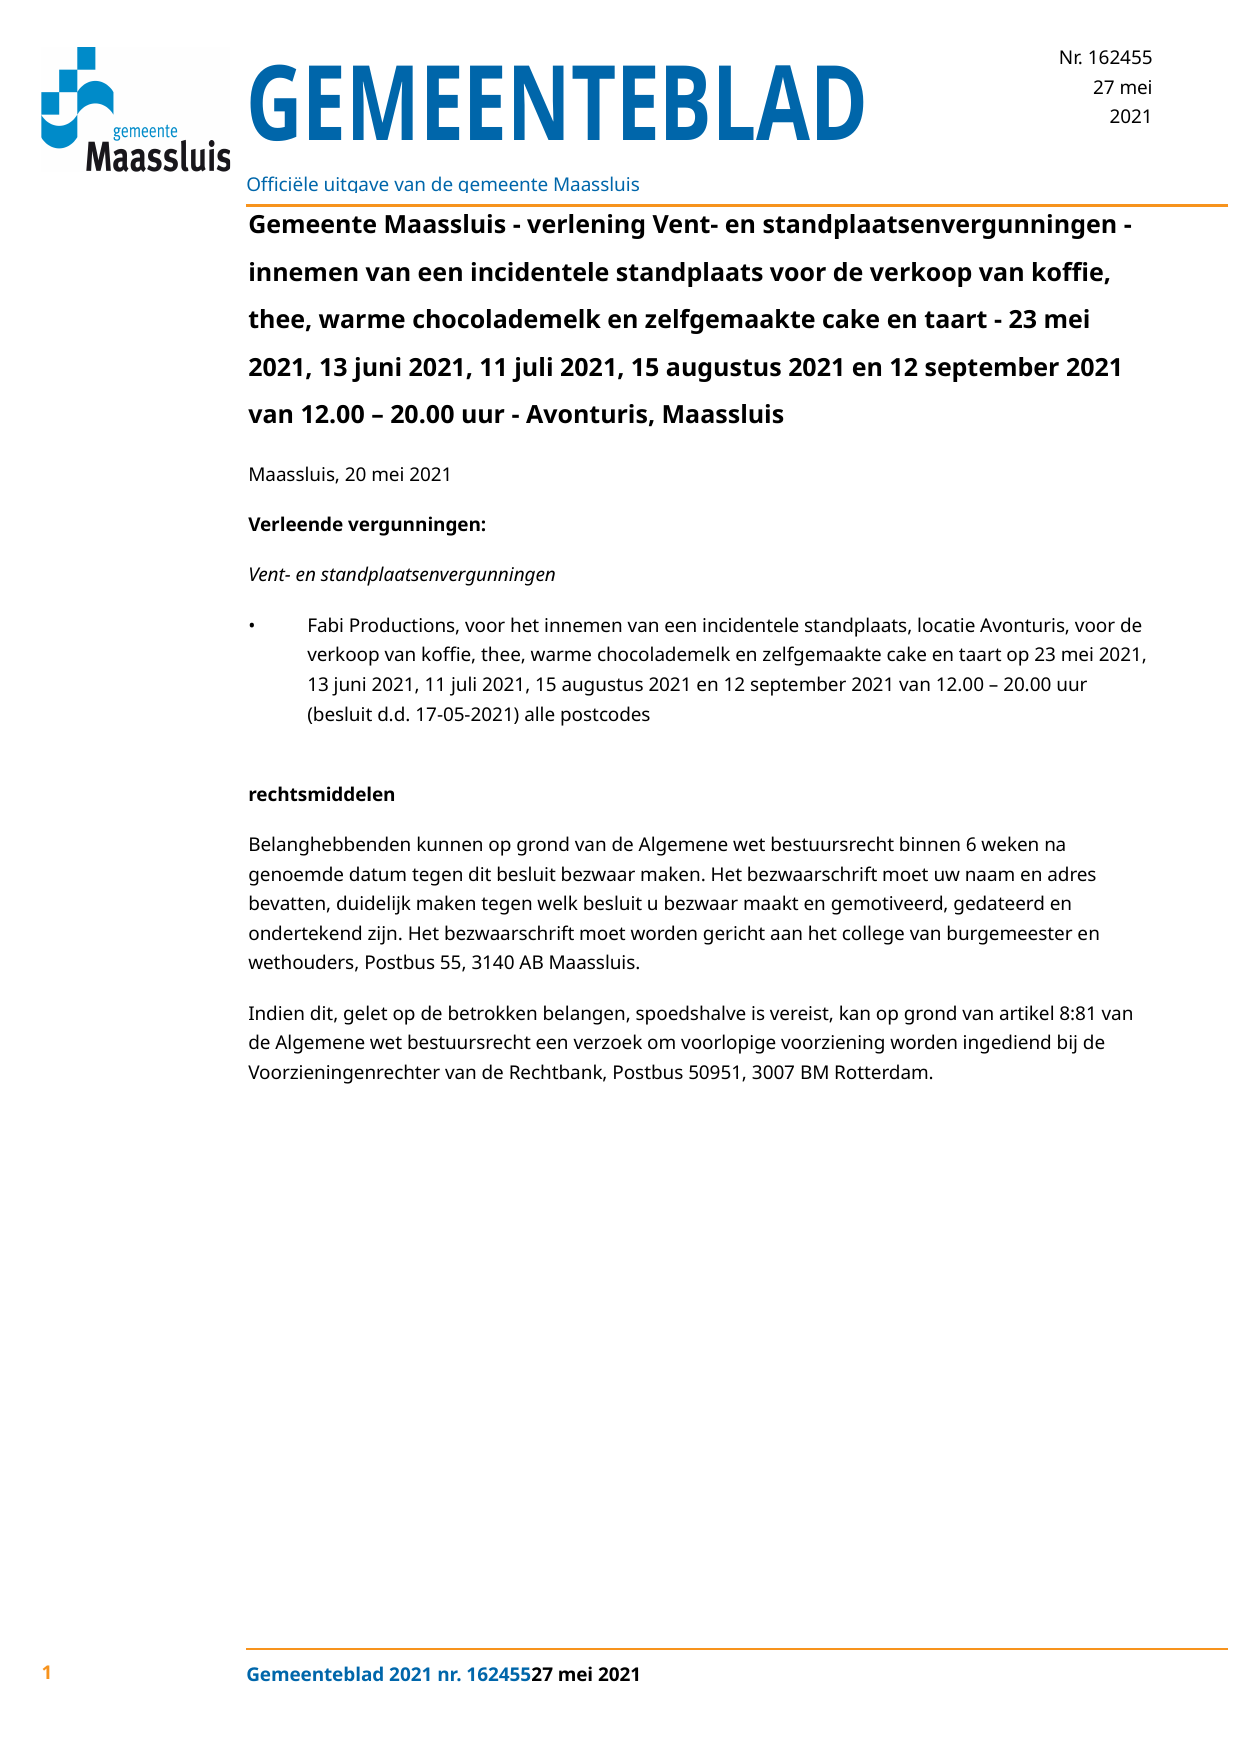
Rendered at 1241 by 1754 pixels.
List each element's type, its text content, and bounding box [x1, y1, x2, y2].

picture [41, 47, 231, 172]
text Indien dit, gelet op de betrokken belangen, spoedshalve is vereist, kan op grond van artikel 8:81 van de Algemene wet bestuursrecht een verzoek om voorlopige voorziening worden ingediend bij de Voorzieningenrechter van de Rechtbank, Postbus 50951, 3007 BM Rotterdam. [248, 1000, 1152, 1085]
text Belanghebbenden kunnen op grond van de Algemene wet bestuursrecht binnen 6 weken na genoemde datum tegen dit besluit bezwaar maken. Het bezwaarschrift moet uw naam en adres bevatten, duidelijk maken tegen welk besluit u bezwaar maakt en gemotiveerd, gedateerd en ondertekend zijn. Het bezwaarschrift moet worden gericht aan het college van burgemeester en wethouders, Postbus 55, 3140 AB Maassluis. [248, 831, 1152, 975]
picture [41, 47, 77, 92]
text Maassluis, 20 mei 2021 [248, 461, 1152, 486]
text rechtsmiddelen [248, 781, 1152, 806]
text Verleende vergunningen: [248, 511, 1152, 537]
text Vent- en standplaatsenvergunningen [248, 562, 1152, 587]
list Fabi Productions, voor het innemen van een incidentele standplaats, locatie Avonturis, voor de verkoop van koffie, thee, warme chocolademelk en zelfgemaakte cake en taart op 23 mei 2021, 13 juni 2021, 11 juli 2021, 15 augustus 2021 en 12 september 2021 van 12.00 – 20.00 uur (besluit d.d. 17-05-2021) alle postcodes [248, 612, 1152, 726]
text Gemeente Maassluis - verlening Vent- en standplaatsenvergunningen - innemen van een incidentele standplaats voor de verkoop van koffie, thee, warme chocolademelk en zelfgemaakte cake en taart - 23 mei 2021, 13 juni 2021, 11 juli 2021, 15 augustus 2021 en 12 september 2021 van 12.00 – 20.00 uur - Avonturis, Maassluis [248, 207, 1152, 431]
